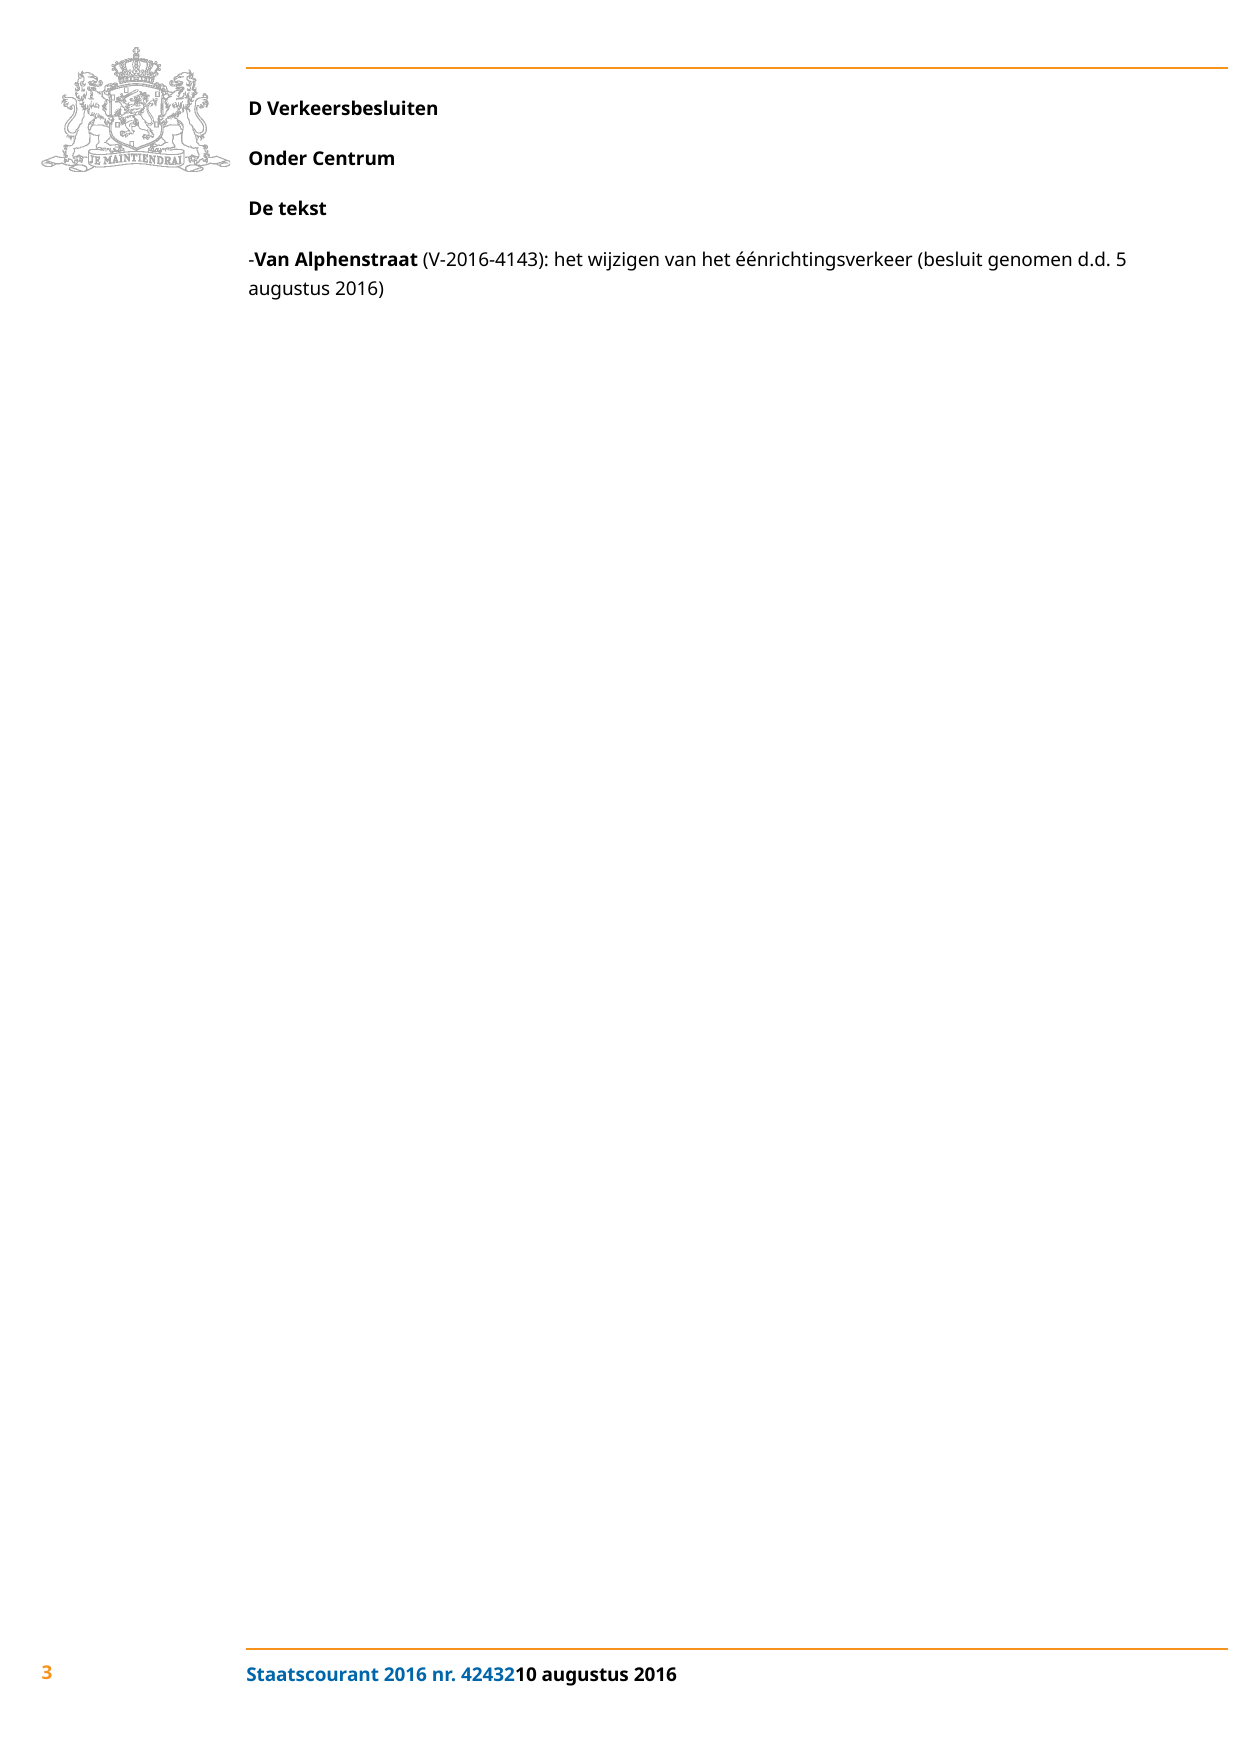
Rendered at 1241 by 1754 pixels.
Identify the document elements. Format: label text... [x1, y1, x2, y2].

text Onder Centrum [248, 145, 1152, 171]
text -Van Alphenstraat (V-2016-4143): het wijzigen van het éénrichtingsverkeer (besluit genomen d.d. 5 augustus 2016) [248, 246, 1152, 301]
text De tekst [248, 196, 1152, 221]
picture [41, 47, 231, 172]
text D Verkeersbesluiten [248, 95, 1152, 121]
